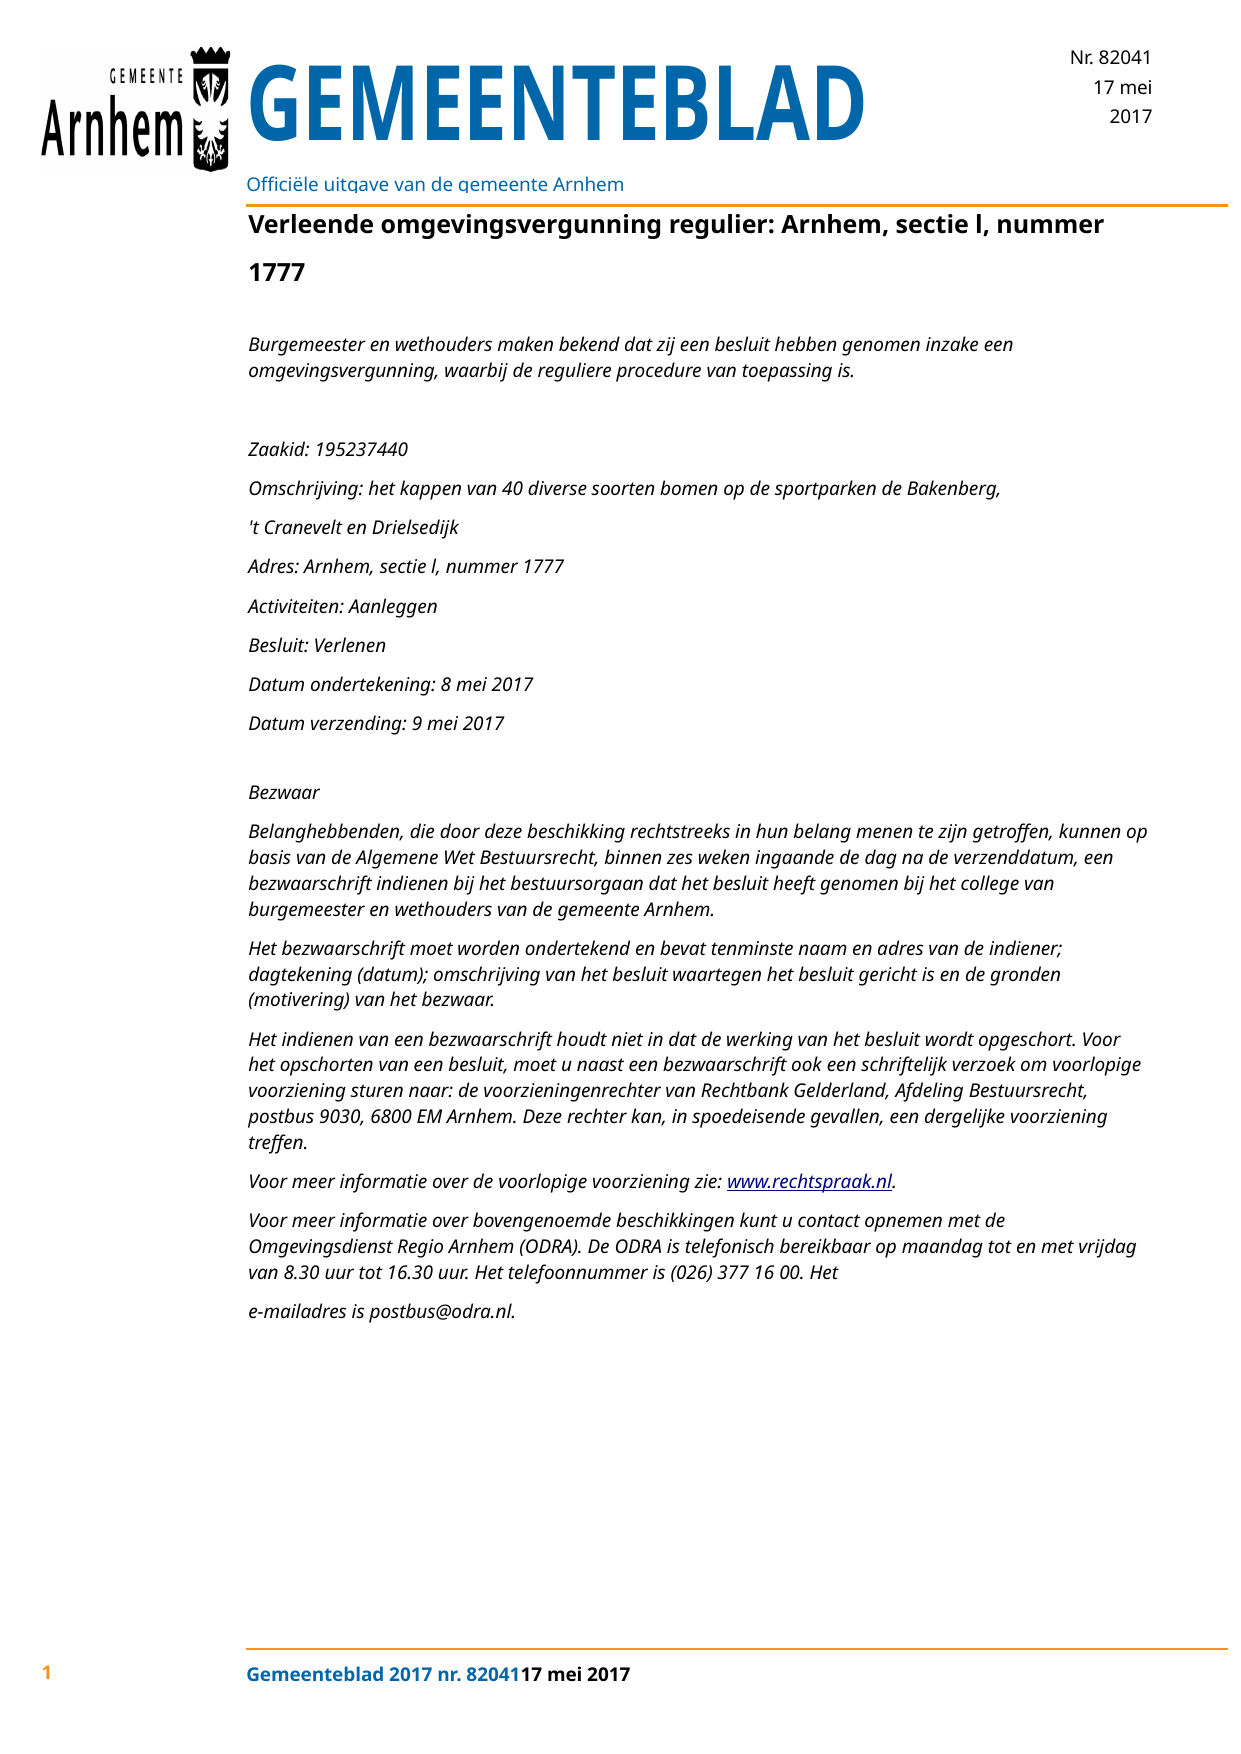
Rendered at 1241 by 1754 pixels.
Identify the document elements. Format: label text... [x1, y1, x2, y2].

text Adres: Arnhem, sectie l, nummer 1777 [248, 553, 1152, 579]
text Datum ondertekening: 8 mei 2017 [248, 671, 1152, 697]
text Burgemeester en wethouders maken bekend dat zij een besluit hebben genomen inzake een omgevingsvergunning, waarbij de reguliere procedure van toepassing is. [248, 331, 1152, 383]
text Het indienen van een bezwaarschrift houdt niet in dat de werking van het besluit wordt opgeschort. Voor het opschorten van een besluit, moet u naast een bezwaarschrift ook een schriftelijk verzoek om voorlopige voorziening sturen naar: de voorzieningenrechter van Rechtbank Gelderland, Afdeling Bestuursrecht, postbus 9030, 6800 EM Arnhem. Deze rechter kan, in spoedeisende gevallen, een dergelijke voorziening treffen. [248, 1026, 1152, 1154]
text Belanghebbenden, die door deze beschikking rechtstreeks in hun belang menen te zijn getroffen, kunnen op basis van de Algemene Wet Bestuursrecht, binnen zes weken ingaande de dag na de verzenddatum, een bezwaarschrift indienen bij het bestuursorgaan dat het besluit heeft genomen bij het college van burgemeester en wethouders van de gemeente Arnhem. [248, 819, 1152, 922]
text Verleende omgevingsvergunning regulier: Arnhem, sectie l, nummer 1777 [248, 207, 1152, 288]
text Besluit: Verlenen [248, 632, 1152, 658]
text Voor meer informatie over bovengenoemde beschikkingen kunt u contact opnemen met de Omgevingsdienst Regio Arnhem (ODRA). De ODRA is telefonisch bereikbaar op maandag tot en met vrijdag van 8.30 uur tot 16.30 uur. Het telefoonnummer is (026) 377 16 00. Het [248, 1207, 1152, 1284]
text 't Cranevelt en Drielsedijk [248, 514, 1152, 540]
text e-mailadres is postbus@odra.nl. [248, 1298, 1152, 1324]
picture [41, 47, 231, 172]
text Voor meer informatie over de voorlopige voorziening zie: www.rechtspraak.nl. [248, 1168, 1152, 1194]
text Omschrijving: het kappen van 40 diverse soorten bomen op de sportparken de Bakenberg, [248, 475, 1152, 501]
text Zaakid: 195237440 [248, 436, 1152, 461]
text Activiteiten: Aanleggen [248, 593, 1152, 618]
text Bezwaar [248, 779, 1152, 805]
text Datum verzending: 9 mei 2017 [248, 711, 1152, 736]
text Het bezwaarschrift moet worden ondertekend en bevat tenminste naam en adres van de indiener; dagtekening (datum); omschrijving van het besluit waartegen het besluit gericht is en de gronden (motivering) van het bezwaar. [248, 935, 1152, 1012]
